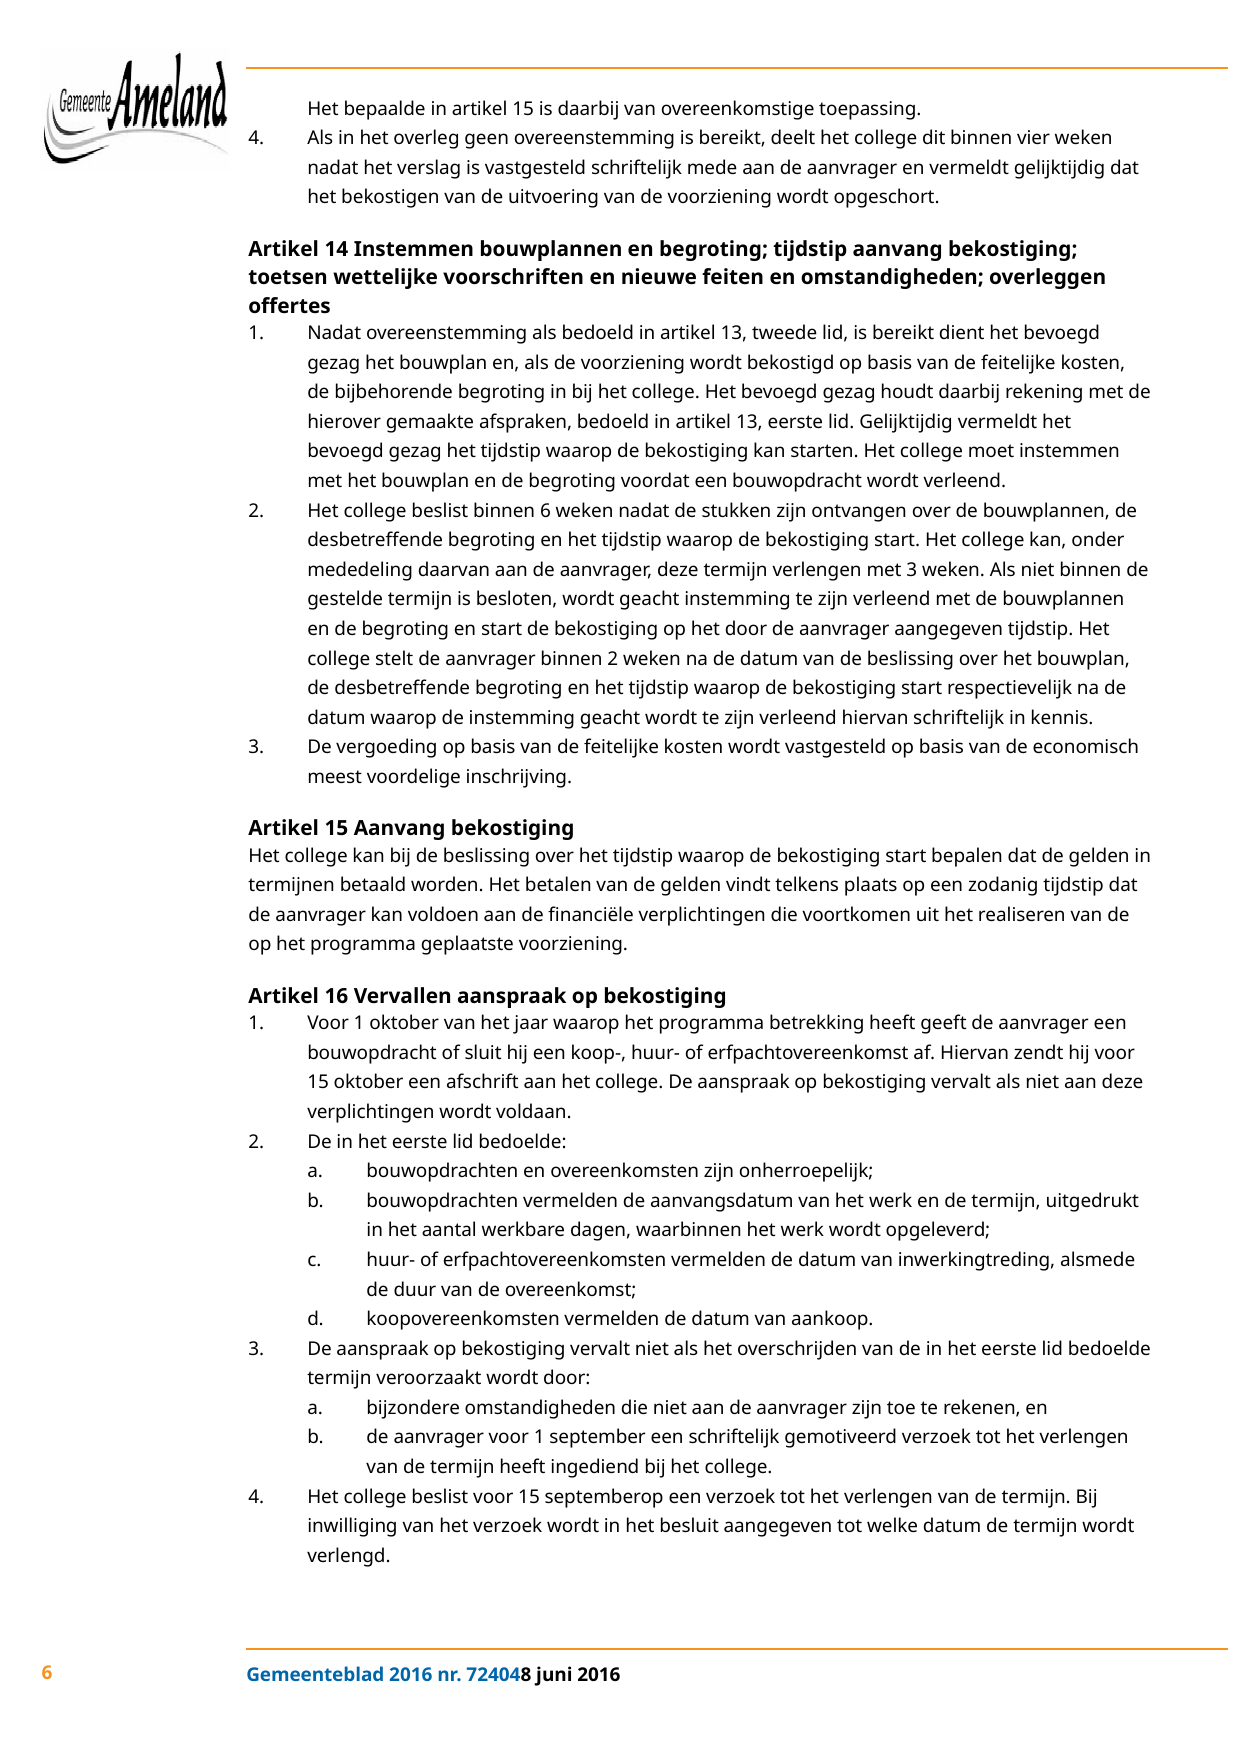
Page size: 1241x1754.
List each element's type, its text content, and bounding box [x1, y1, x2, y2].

text Artikel 16 Vervallen aanspraak op bekostiging [248, 981, 1152, 1009]
list De aanspraak op bekostiging vervalt niet als het overschrijden van de in het eerste lid bedoelde termijn veroorzaakt wordt door: [248, 1335, 1152, 1390]
list Nadat overeenstemming als bedoeld in artikel 13, tweede lid, is bereikt dient het bevoegd gezag het bouwplan en, als de voorziening wordt bekostigd op basis van de feitelijke kosten, de bijbehorende begroting in bij het college. Het bevoegd gezag houdt daarbij rekening met de hierover gemaakte afspraken, bedoeld in artikel 13, eerste lid. Gelijktijdig vermeldt het bevoegd gezag het tijdstip waarop de bekostiging kan starten. Het college moet instemmen met het bouwplan en de begroting voordat een bouwopdracht wordt verleend. [248, 319, 1152, 493]
list bijzondere omstandigheden die niet aan de aanvrager zijn toe te rekenen, en [307, 1394, 1152, 1420]
list koopovereenkomsten vermelden de datum van aankoop. [307, 1305, 1152, 1331]
list Voor 1 oktober van het jaar waarop het programma betrekking heeft geeft de aanvrager een bouwopdracht of sluit hij een koop-, huur- of erfpachtovereenkomst af. Hiervan zendt hij voor 15 oktober een afschrift aan het college. De aanspraak op bekostiging vervalt als niet aan deze verplichtingen wordt voldaan. [248, 1009, 1152, 1124]
list de aanvrager voor 1 september een schriftelijk gemotiveerd verzoek tot het verlengen van de termijn heeft ingediend bij het college. [307, 1424, 1152, 1479]
list Het college beslist voor 15 septemberop een verzoek tot het verlengen van de termijn. Bij inwilliging van het verzoek wordt in het besluit aangegeven tot welke datum de termijn wordt verlengd. [248, 1483, 1152, 1568]
list Het college beslist binnen 6 weken nadat de stukken zijn ontvangen over de bouwplannen, de desbetreffende begroting en het tijdstip waarop de bekostiging start. Het college kan, onder mededeling daarvan aan de aanvrager, deze termijn verlengen met 3 weken. Als niet binnen de gestelde termijn is besloten, wordt geacht instemming te zijn verleend met de bouwplannen en de begroting en start de bekostiging op het door de aanvrager aangegeven tijdstip. Het college stelt de aanvrager binnen 2 weken na de datum van de beslissing over het bouwplan, de desbetreffende begroting en het tijdstip waarop de bekostiging start respectievelijk na de datum waarop de instemming geacht wordt te zijn verleend hiervan schriftelijk in kennis. [248, 497, 1152, 729]
text Artikel 14 Instemmen bouwplannen en begroting; tijdstip aanvang bekostiging; toetsen wettelijke voorschriften en nieuwe feiten en omstandigheden; overleggen offertes [248, 234, 1152, 319]
list Als in het overleg geen overeenstemming is bereikt, deelt het college dit binnen vier weken nadat het verslag is vastgesteld schriftelijk mede aan de aanvrager en vermeldt gelijktijdig dat het bekostigen van de uitvoering van de voorziening wordt opgeschort. [248, 124, 1152, 209]
text Het college kan bij de beslissing over het tijdstip waarop de bekostiging start bepalen dat de gelden in termijnen betaald worden. Het betalen van de gelden vindt telkens plaats op een zodanig tijdstip dat de aanvrager kan voldoen aan de financiële verplichtingen die voortkomen uit het realiseren van de op het programma geplaatste voorziening. [248, 842, 1152, 956]
list De in het eerste lid bedoelde: [248, 1128, 1152, 1153]
list huur- of erfpachtovereenkomsten vermelden de datum van inwerkingtreding, alsmede de duur van de overeenkomst; [307, 1246, 1152, 1301]
picture [41, 47, 231, 172]
list bouwopdrachten en overeenkomsten zijn onherroepelijk; [307, 1157, 1152, 1183]
list bouwopdrachten vermelden de aanvangsdatum van het werk en de termijn, uitgedrukt in het aantal werkbare dagen, waarbinnen het werk wordt opgeleverd; [307, 1187, 1152, 1242]
text Artikel 15 Aanvang bekostiging [248, 813, 1152, 842]
list Het bepaalde in artikel 15 is daarbij van overeenkomstige toepassing. [248, 95, 1152, 121]
list De vergoeding op basis van de feitelijke kosten wordt vastgesteld op basis van de economisch meest voordelige inschrijving. [248, 733, 1152, 789]
